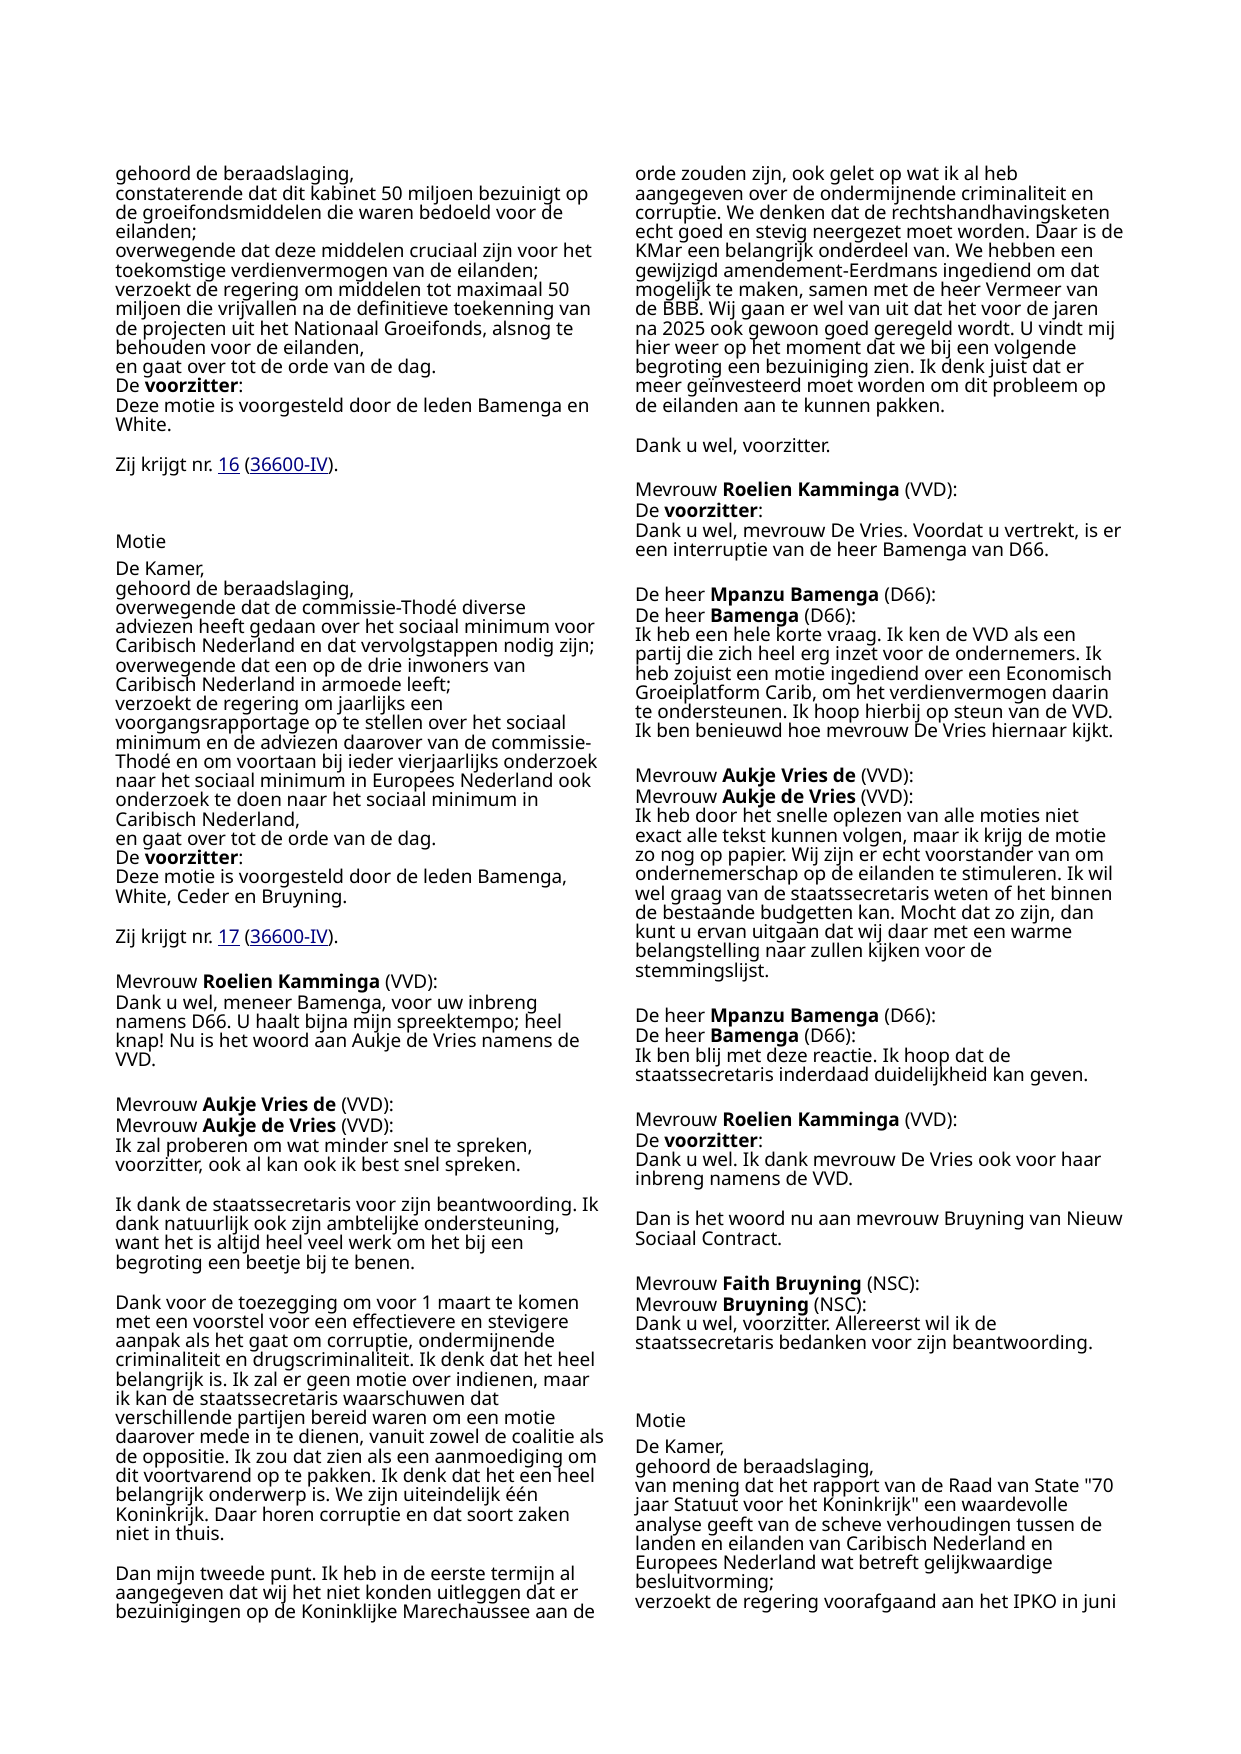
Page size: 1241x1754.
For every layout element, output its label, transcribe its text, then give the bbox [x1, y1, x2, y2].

text van mening dat het rapport van de Raad van State "70 jaar Statuut voor het Koninkrijk" een waardevolle analyse geeft van de scheve verhoudingen tussen de landen en eilanden van Caribisch Nederland en Europees Nederland wat betreft gelijkwaardige besluitvorming; [635, 1477, 1125, 1593]
text Dank u wel, mevrouw De Vries. Voordat u vertrekt, is er een interruptie van de heer Bamenga van D66. [635, 522, 1125, 560]
text De voorzitter: [635, 502, 1125, 522]
text verzoekt de regering voorafgaand aan het IPKO in juni [635, 1593, 1125, 1612]
text Ik ben blij met deze reactie. Ik hoop dat de staatssecretaris inderdaad duidelijkheid kan geven. [635, 1047, 1125, 1085]
text Dank u wel. Ik dank mevrouw De Vries ook voor haar inbreng namens de VVD. [635, 1151, 1125, 1190]
text Mevrouw Roelien Kamminga (VVD): [635, 477, 1125, 502]
text De Kamer, [115, 560, 605, 579]
text Mevrouw Roelien Kamminga (VVD): [635, 1106, 1125, 1132]
text Dank u wel, voorzitter. Allereerst wil ik de staatssecretaris bedanken voor zijn beantwoording. [635, 1315, 1125, 1353]
text Dank u wel, meneer Bamenga, voor uw inbreng namens D66. U haalt bijna mijn spreektempo; heel knap! Nu is het woord aan Aukje de Vries namens de VVD. [115, 994, 605, 1071]
text overwegende dat een op de drie inwoners van Caribisch Nederland in armoede leeft; [115, 657, 605, 695]
text Ik dank de staatssecretaris voor zijn beantwoording. Ik dank natuurlijk ook zijn ambtelijke ondersteuning, want het is altijd heel veel werk om het bij een begroting een beetje bij te benen. [115, 1196, 605, 1273]
text Dank u wel, voorzitter. [635, 437, 1125, 456]
text Mevrouw Roelien Kamminga (VVD): [115, 968, 605, 994]
text De heer Bamenga (D66): [635, 607, 1125, 626]
text Mevrouw Aukje Vries de (VVD): [635, 762, 1125, 788]
text gehoord de beraadslaging, [115, 579, 605, 599]
text gehoord de beraadslaging, [115, 165, 605, 184]
text Zij krijgt nr. 17 (36600-IV). [115, 928, 605, 947]
text De heer Mpanzu Bamenga (D66): [635, 1002, 1125, 1027]
text Mevrouw Aukje de Vries (VVD): [115, 1117, 605, 1137]
text overwegende dat de commissie-Thodé diverse adviezen heeft gedaan over het sociaal minimum voor Caribisch Nederland en dat vervolgstappen nodig zijn; [115, 599, 605, 657]
text De heer Bamenga (D66): [635, 1027, 1125, 1047]
text Ik heb een hele korte vraag. Ik ken de VVD als een partij die zich heel erg inzet voor de ondernemers. Ik heb zojuist een motie ingediend over een Economisch Groeiplatform Carib, om het verdienvermogen daarin te ondersteunen. Ik hoop hierbij op steun van de VVD. Ik ben benieuwd hoe mevrouw De Vries hiernaar kijkt. [635, 626, 1125, 742]
text en gaat over tot de orde van de dag. [115, 358, 605, 377]
text Zij krijgt nr. 16 (36600-IV). [115, 456, 605, 475]
text Mevrouw Bruyning (NSC): [635, 1296, 1125, 1315]
text Dan is het woord nu aan mevrouw Bruyning van Nieuw Sociaal Contract. [635, 1210, 1125, 1249]
text De heer Mpanzu Bamenga (D66): [635, 581, 1125, 607]
text constaterende dat dit kabinet 50 miljoen bezuinigt op de groeifondsmiddelen die waren bedoeld voor de eilanden; [115, 184, 605, 242]
text De voorzitter: [115, 377, 605, 397]
text verzoekt de regering om middelen tot maximaal 50 miljoen die vrijvallen na de definitieve toekenning van de projecten uit het Nationaal Groeifonds, alsnog te behouden voor de eilanden, [115, 281, 605, 358]
text en gaat over tot de orde van de dag. [115, 830, 605, 849]
text orde zouden zijn, ook gelet op wat ik al heb aangegeven over de ondermijnende criminaliteit en corruptie. We denken dat de rechtshandhavingsketen echt goed en stevig neergezet moet worden. Daar is de KMar een belangrijk onderdeel van. We hebben een gewijzigd amendement-Eerdmans ingediend om dat mogelijk te maken, samen met de heer Vermeer van de BBB. Wij gaan er wel van uit dat het voor de jaren na 2025 ook gewoon goed geregeld wordt. U vindt mij hier weer op het moment dat we bij een volgende begroting een bezuiniging zien. Ik denk juist dat er meer geïnvesteerd moet worden om dit probleem op de eilanden aan te kunnen pakken. [635, 165, 1125, 416]
text Deze motie is voorgesteld door de leden Bamenga, White, Ceder en Bruyning. [115, 868, 605, 907]
text Mevrouw Faith Bruyning (NSC): [635, 1270, 1125, 1296]
text overwegende dat deze middelen cruciaal zijn voor het toekomstige verdienvermogen van de eilanden; [115, 242, 605, 281]
text Ik zal proberen om wat minder snel te spreken, voorzitter, ook al kan ook ik best snel spreken. [115, 1137, 605, 1175]
text Motie [115, 528, 605, 554]
text Dan mijn tweede punt. Ik heb in de eerste termijn al aangegeven dat wij het niet konden uitleggen dat er bezuinigingen op de Koninklijke Marechaussee aan de [115, 1565, 605, 1623]
text Mevrouw Aukje Vries de (VVD): [115, 1092, 605, 1117]
text Dank voor de toezegging om voor 1 maart te komen met een voorstel voor een effectievere en stevigere aanpak als het gaat om corruptie, ondermijnende criminaliteit en drugscriminaliteit. Ik denk dat het heel belangrijk is. Ik zal er geen motie over indienen, maar ik kan de staatssecretaris waarschuwen dat verschillende partijen bereid waren om een motie daarover mede in te dienen, vanuit zowel de coalitie als de oppositie. Ik zou dat zien als een aanmoediging om dit voortvarend op te pakken. Ik denk dat het een heel belangrijk onderwerp is. We zijn uiteindelijk één Koninkrijk. Daar horen corruptie en dat soort zaken niet in thuis. [115, 1294, 605, 1544]
text De voorzitter: [635, 1132, 1125, 1151]
text Ik heb door het snelle oplezen van alle moties niet exact alle tekst kunnen volgen, maar ik krijg de motie zo nog op papier. Wij zijn er echt voorstander van om ondernemerschap op de eilanden te stimuleren. Ik wil wel graag van de staatssecretaris weten of het binnen de bestaande budgetten kan. Mocht dat zo zijn, dan kunt u ervan uitgaan dat wij daar met een warme belangstelling naar zullen kijken voor de stemmingslijst. [635, 807, 1125, 981]
text Mevrouw Aukje de Vries (VVD): [635, 788, 1125, 807]
text De Kamer, [635, 1438, 1125, 1458]
text Deze motie is voorgesteld door de leden Bamenga en White. [115, 397, 605, 435]
text De voorzitter: [115, 849, 605, 868]
text Motie [635, 1407, 1125, 1432]
text gehoord de beraadslaging, [635, 1458, 1125, 1477]
text verzoekt de regering om jaarlijks een voorgangsrapportage op te stellen over het sociaal minimum en de adviezen daarover van de commissie-Thodé en om voortaan bij ieder vierjaarlijks onderzoek naar het sociaal minimum in Europees Nederland ook onderzoek te doen naar het sociaal minimum in Caribisch Nederland, [115, 695, 605, 830]
